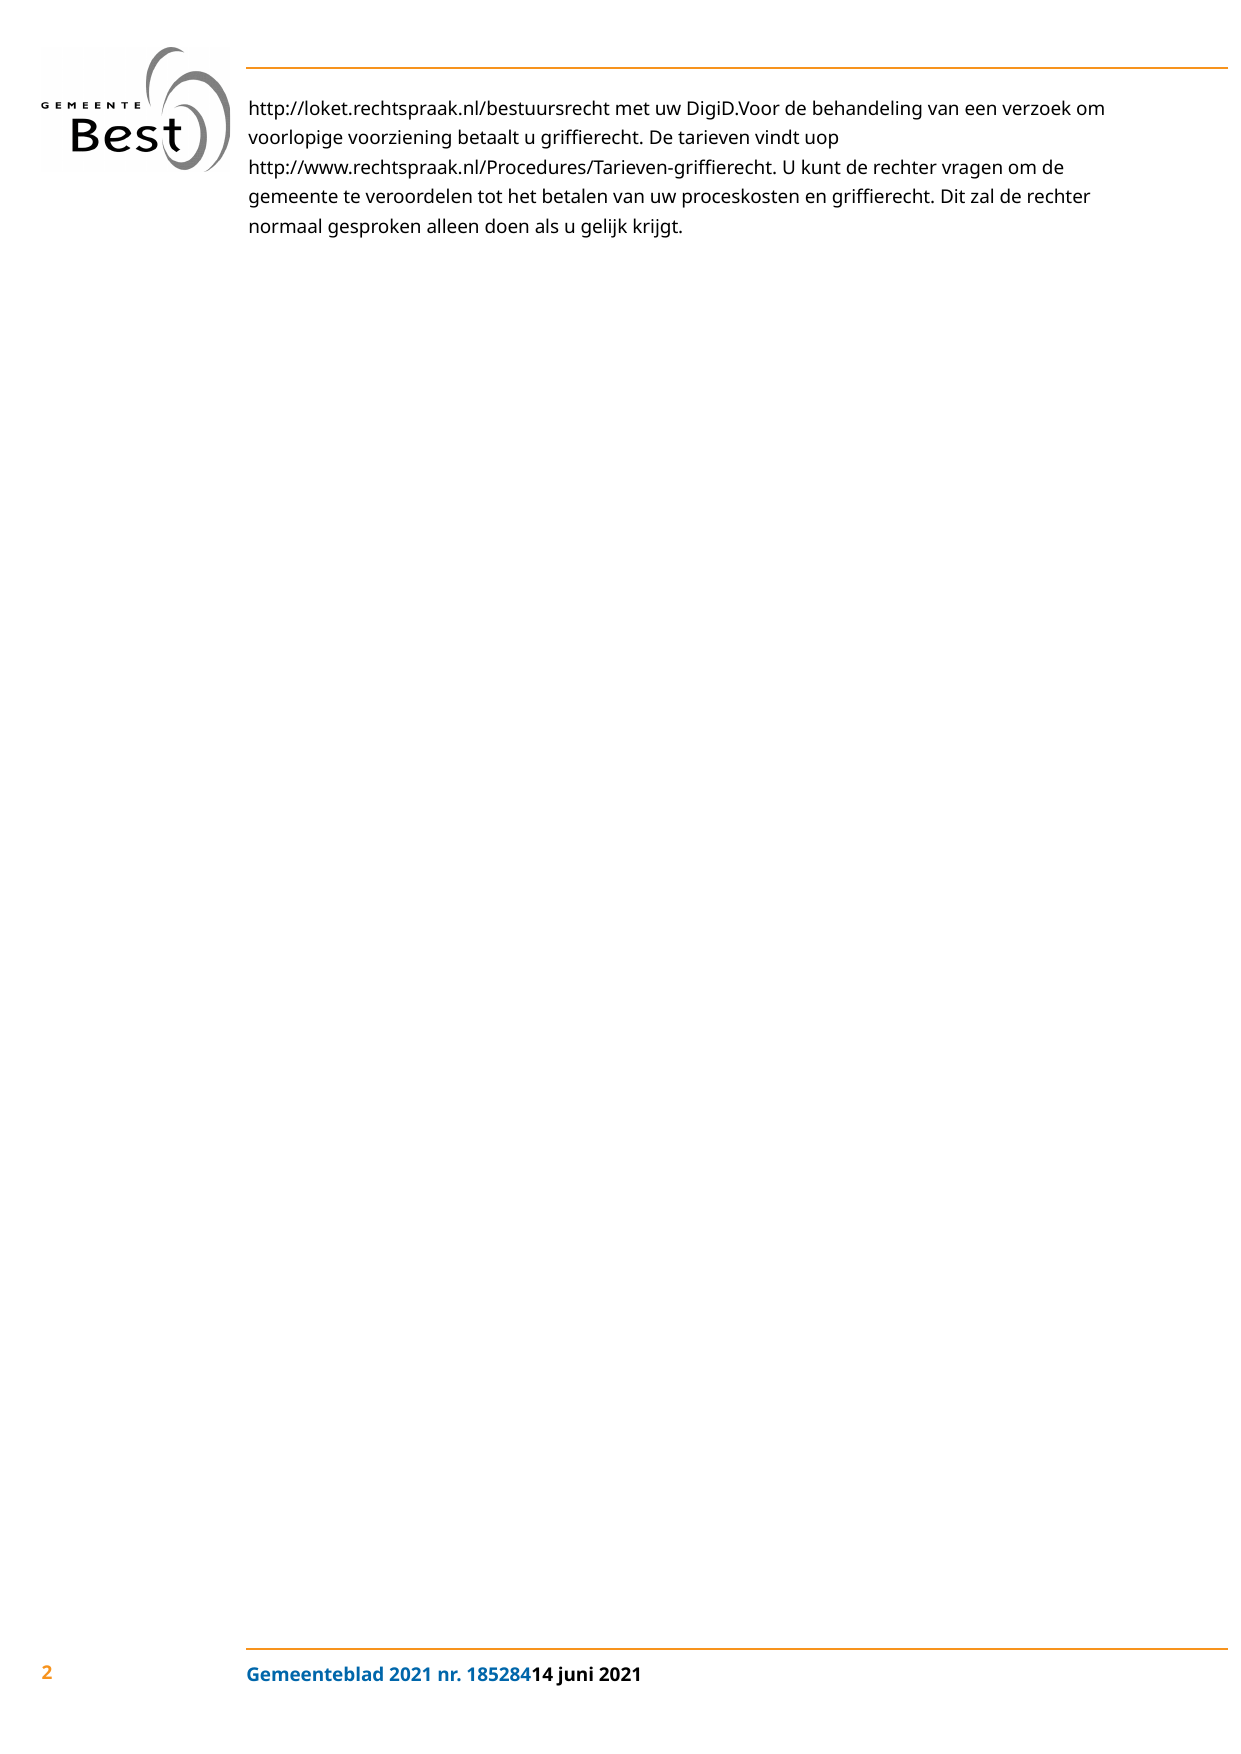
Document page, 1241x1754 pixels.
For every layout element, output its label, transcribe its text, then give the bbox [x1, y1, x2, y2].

text http://loket.rechtspraak.nl/bestuursrecht met uw DigiD.Voor de behandeling van een verzoek om voorlopige voorziening betaalt u griffierecht. De tarieven vindt uop http://www.rechtspraak.nl/Procedures/Tarieven-griffierecht. U kunt de rechter vragen om de gemeente te veroordelen tot het betalen van uw proceskosten en griffierecht. Dit zal de rechter normaal gesproken alleen doen als u gelijk krijgt. [248, 95, 1152, 239]
picture [41, 47, 231, 172]
